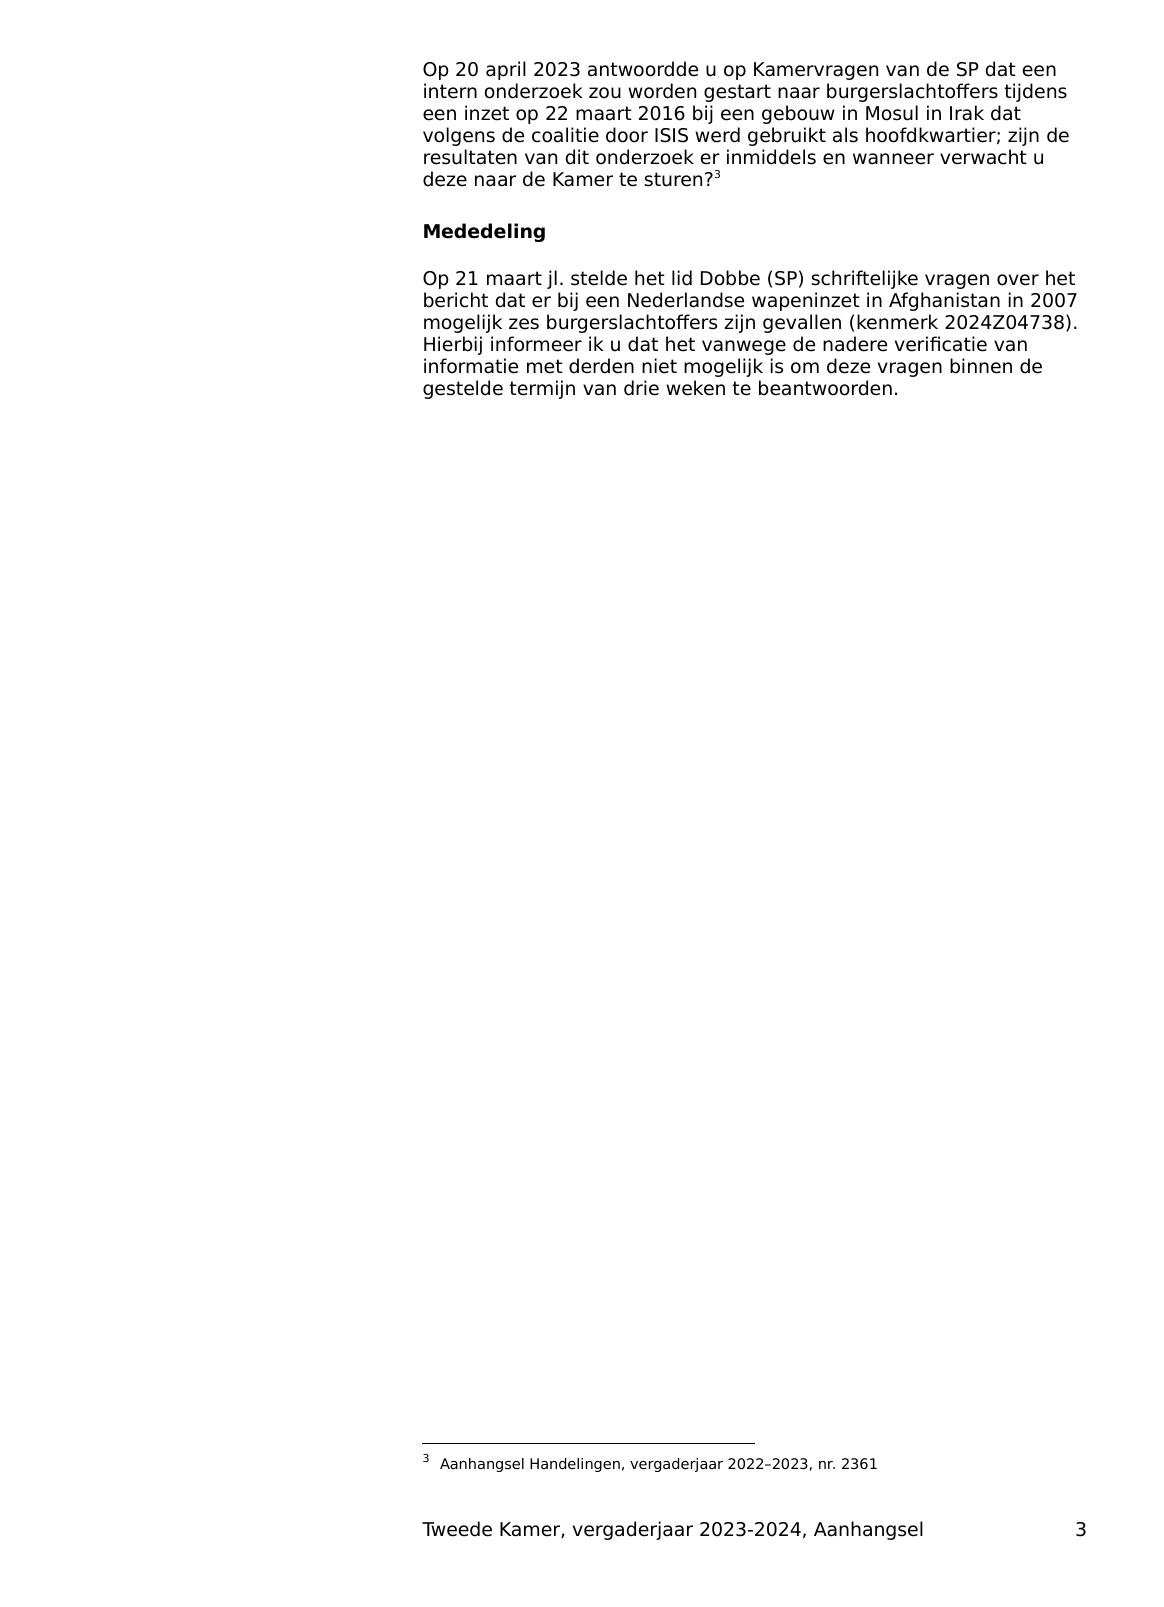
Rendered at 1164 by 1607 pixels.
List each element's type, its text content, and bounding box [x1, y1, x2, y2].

text Op 20 april 2023 antwoordde u op Kamervragen van de SP dat een intern onderzoek zou worden gestart naar burgerslachtoffers tijdens een inzet op 22 maart 2016 bij een gebouw in Mosul in Irak dat volgens de coalitie door ISIS werd gebruikt als hoofdkwartier; zijn de resultaten van dit onderzoek er inmiddels en wanneer verwacht u deze naar de Kamer te sturen? [422, 59, 1087, 191]
text Aanhangsel Handelingen, vergaderjaar 2022–2023, nr. 2361 [422, 1452, 1087, 1474]
text Op 21 maart jl. stelde het lid Dobbe (SP) schriftelijke vragen over het bericht dat er bij een Nederlandse wapeninzet in Afghanistan in 2007 mogelijk zes burgerslachtoffers zijn gevallen (kenmerk 2024Z04738). Hierbij informeer ik u dat het vanwege de nadere verificatie van informatie met derden niet mogelijk is om deze vragen binnen de gestelde termijn van drie weken te beantwoorden. [422, 268, 1087, 400]
subtitle Mededeling [422, 221, 1087, 243]
